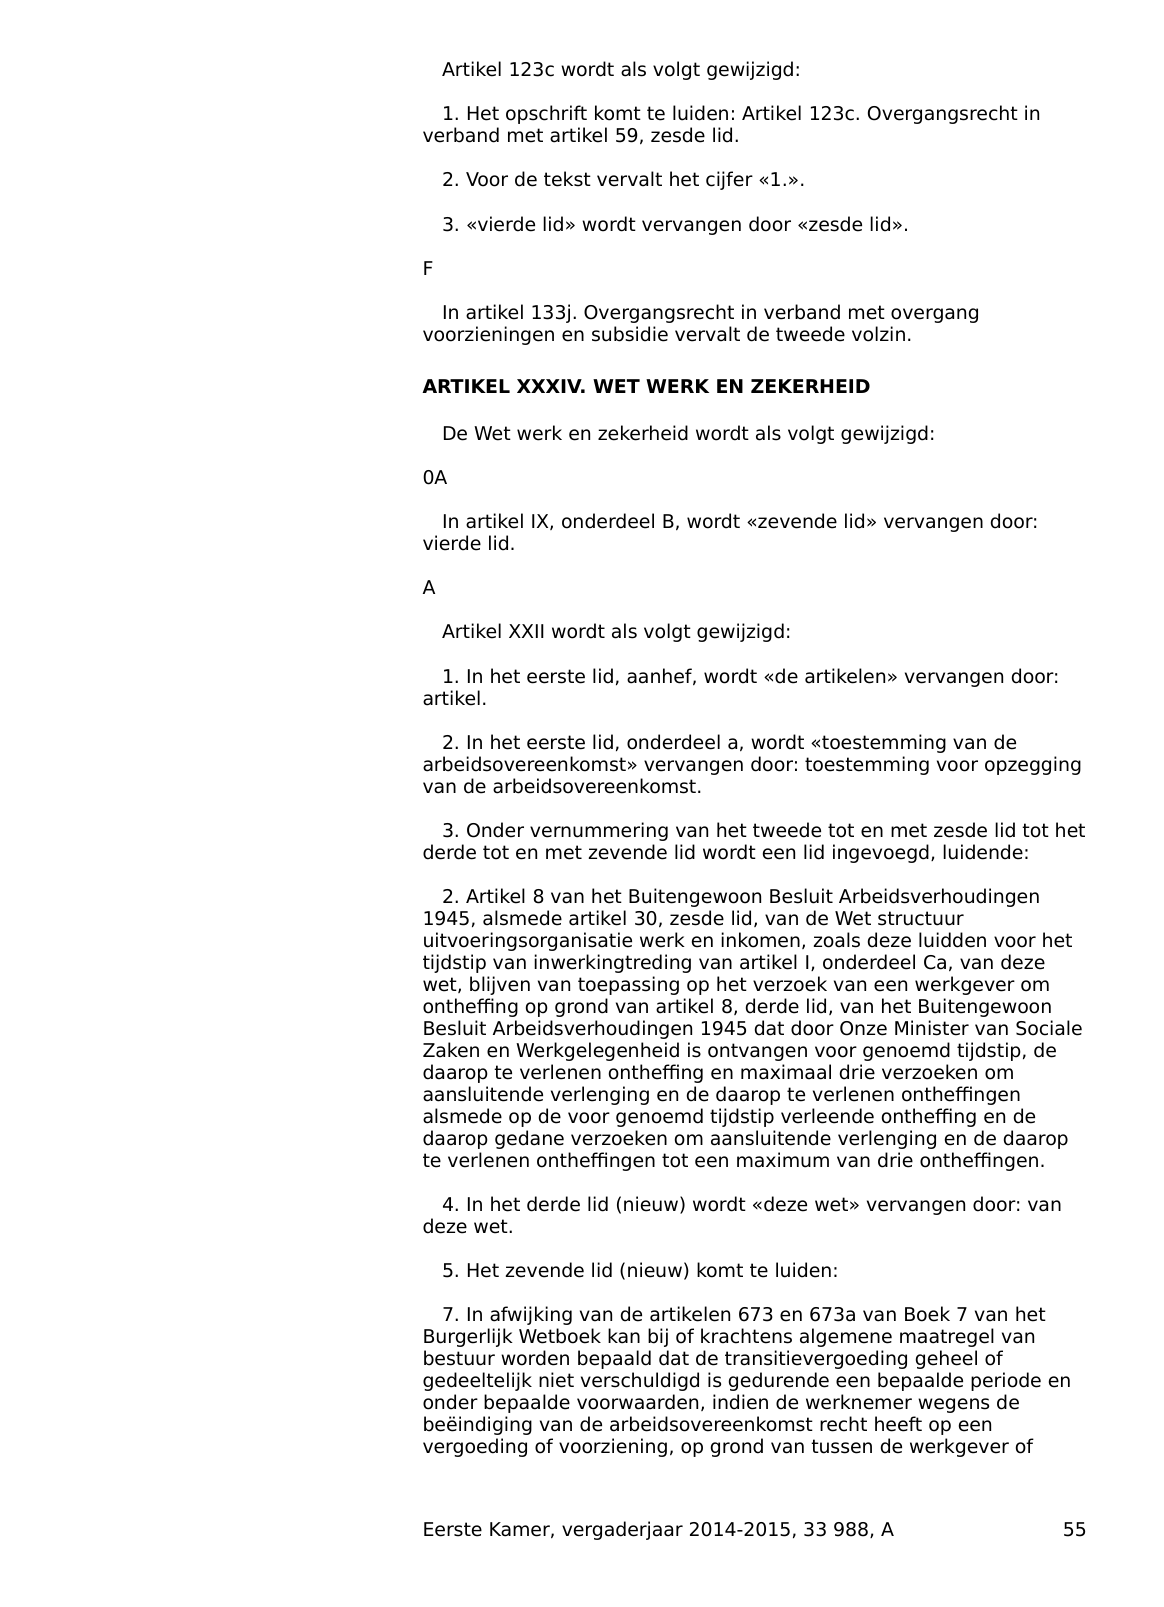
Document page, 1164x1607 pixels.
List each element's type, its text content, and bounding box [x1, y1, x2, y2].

text De Wet werk en zekerheid wordt als volgt gewijzigd: [422, 423, 1087, 445]
text A [422, 577, 1087, 599]
text In artikel 133j. Overgangsrecht in verband met overgang voorzieningen en subsidie vervalt de tweede volzin. [422, 302, 1087, 346]
text 2. Artikel 8 van het Buitengewoon Besluit Arbeidsverhoudingen 1945, alsmede artikel 30, zesde lid, van de Wet structuur uitvoeringsorganisatie werk en inkomen, zoals deze luidden voor het tijdstip van inwerkingtreding van artikel I, onderdeel Ca, van deze wet, blijven van toepassing op het verzoek van een werkgever om ontheffing op grond van artikel 8, derde lid, van het Buitengewoon Besluit Arbeidsverhoudingen 1945 dat door Onze Minister van Sociale Zaken en Werkgelegenheid is ontvangen voor genoemd tijdstip, de daarop te verlenen ontheffing en maximaal drie verzoeken om aansluitende verlenging en de daarop te verlenen ontheffingen alsmede op de voor genoemd tijdstip verleende ontheffing en de daarop gedane verzoeken om aansluitende verlenging en de daarop te verlenen ontheffingen tot een maximum van drie ontheffingen. [422, 886, 1087, 1172]
text In artikel IX, onderdeel B, wordt «zevende lid» vervangen door: vierde lid. [422, 511, 1087, 555]
text 0A [422, 467, 1087, 489]
text 7. In afwijking van de artikelen 673 en 673a van Boek 7 van het Burgerlijk Wetboek kan bij of krachtens algemene maatregel van bestuur worden bepaald dat de transitievergoeding geheel of gedeeltelijk niet verschuldigd is gedurende een bepaalde periode en onder bepaalde voorwaarden, indien de werknemer wegens de beëindiging van de arbeidsovereenkomst recht heeft op een vergoeding of voorziening, op grond van tussen de werkgever of [422, 1304, 1087, 1458]
text Artikel XXII wordt als volgt gewijzigd: [422, 621, 1087, 643]
text F [422, 258, 1087, 280]
text 2. Voor de tekst vervalt het cijfer «1.». [422, 169, 1087, 191]
text 3. «vierde lid» wordt vervangen door «zesde lid». [422, 213, 1087, 236]
text 2. In het eerste lid, onderdeel a, wordt «toestemming van de arbeidsovereenkomst» vervangen door: toestemming voor opzegging van de arbeidsovereenkomst. [422, 732, 1087, 798]
text 3. Onder vernummering van het tweede tot en met zesde lid tot het derde tot en met zevende lid wordt een lid ingevoegd, luidende: [422, 820, 1087, 864]
text 4. In het derde lid (nieuw) wordt «deze wet» vervangen door: van deze wet. [422, 1194, 1087, 1238]
text 5. Het zevende lid (nieuw) komt te luiden: [422, 1260, 1087, 1282]
text 1. Het opschrift komt te luiden: Artikel 123c. Overgangsrecht in verband met artikel 59, zesde lid. [422, 103, 1087, 147]
subtitle ARTIKEL XXXIV. WET WERK EN ZEKERHEID [422, 376, 1087, 398]
text Artikel 123c wordt als volgt gewijzigd: [422, 59, 1087, 81]
text 1. In het eerste lid, aanhef, wordt «de artikelen» vervangen door: artikel. [422, 666, 1087, 709]
